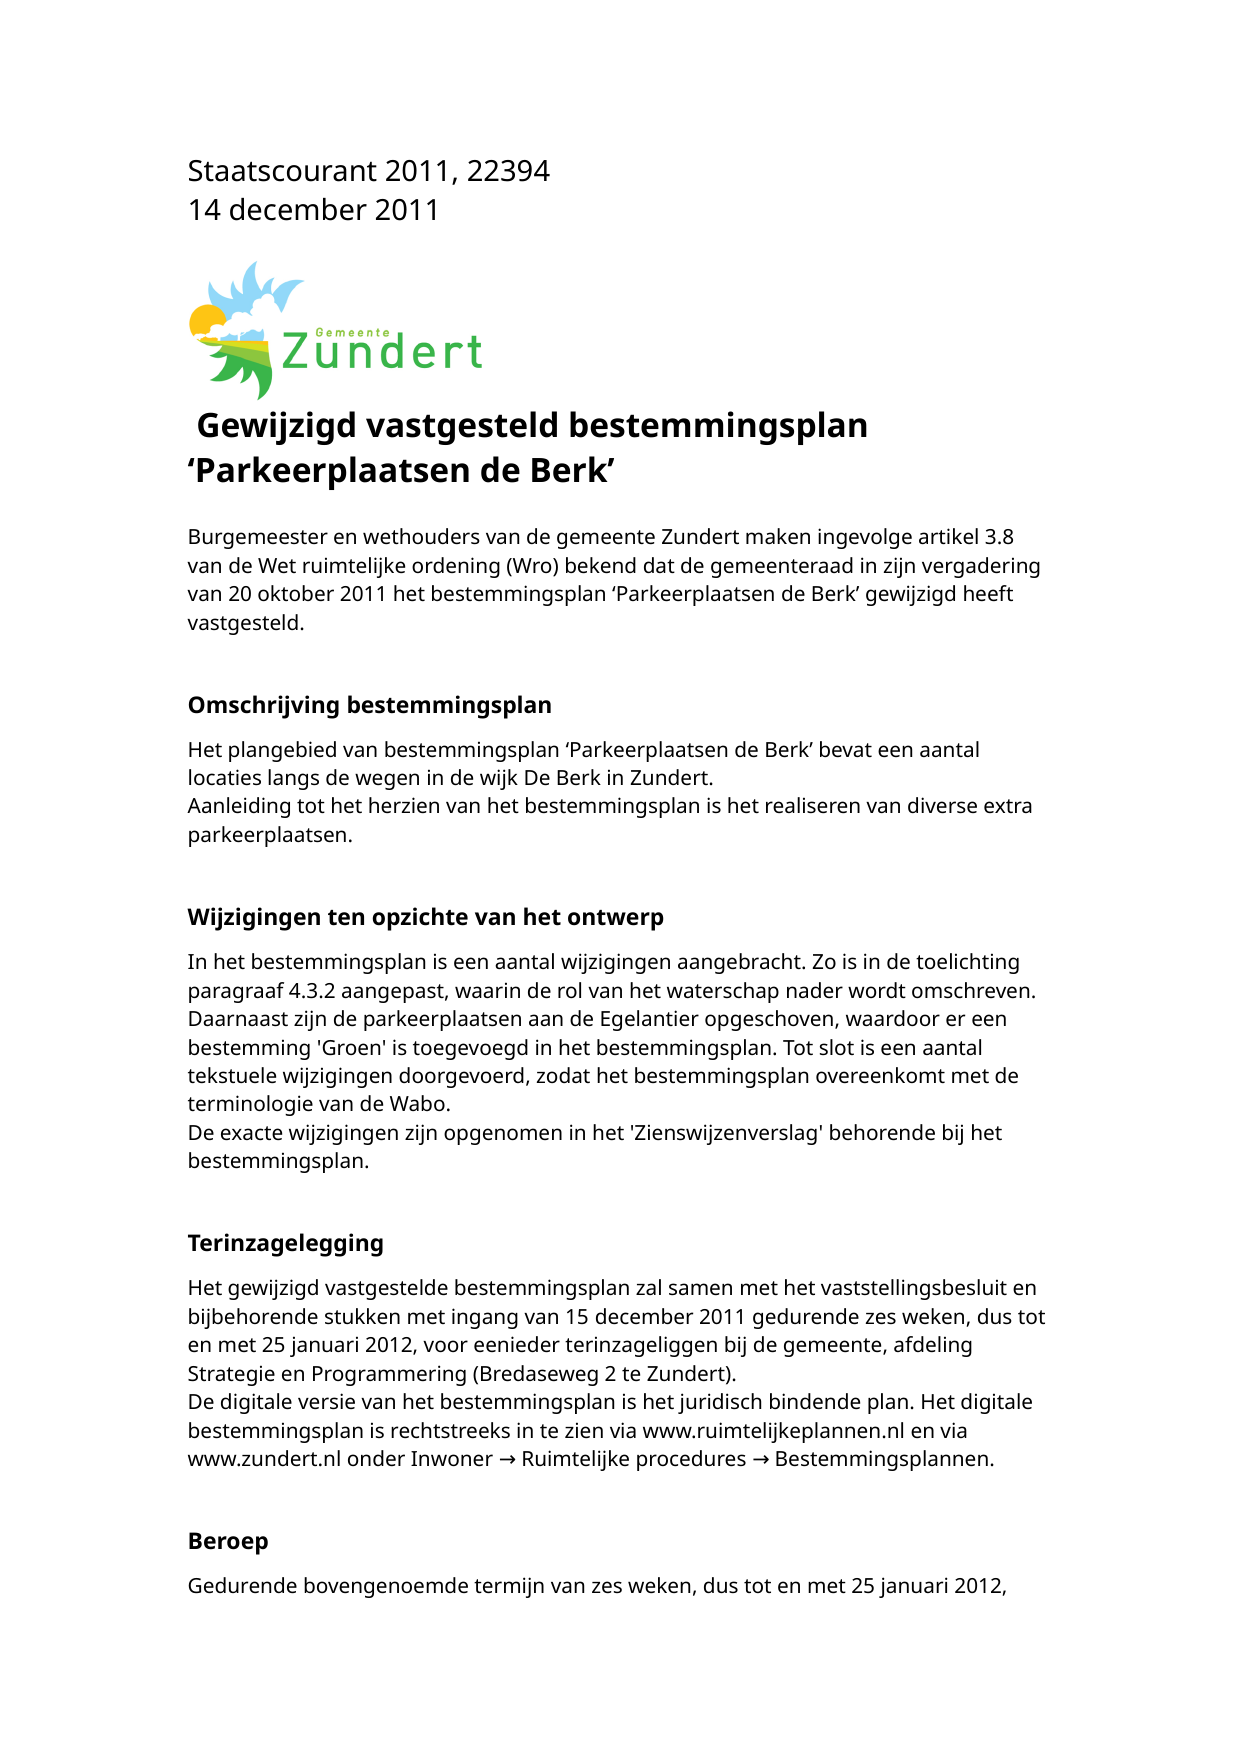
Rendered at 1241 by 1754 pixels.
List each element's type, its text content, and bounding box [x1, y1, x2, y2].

subtitle Beroep [187, 1525, 1053, 1556]
subtitle Wijzigingen ten opzichte van het ontwerp [187, 901, 1053, 932]
text Het plangebied van bestemmingsplan ‘Parkeerplaatsen de Berk’ bevat een aantal locaties langs de wegen in de wijk De Berk in Zundert. [187, 735, 1053, 792]
picture [187, 258, 484, 402]
text In het bestemmingsplan is een aantal wijzigingen aangebracht. Zo is in de toelichting paragraaf 4.3.2 aangepast, waarin de rol van het waterschap nader wordt omschreven. Daarnaast zijn de parkeerplaatsen aan de Egelantier opgeschoven, waardoor er een bestemming 'Groen' is toegevoegd in het bestemmingsplan. Tot slot is een aantal tekstuele wijzigingen doorgevoerd, zodat het bestemmingsplan overeenkomt met de terminologie van de Wabo. [187, 947, 1053, 1118]
text Burgemeester en wethouders van de gemeente Zundert maken ingevolge artikel 3.8 van de Wet ruimtelijke ordening (Wro) bekend dat de gemeenteraad in zijn vergadering van 20 oktober 2011 het bestemmingsplan ‘Parkeerplaatsen de Berk’ gewijzigd heeft vastgesteld. [187, 522, 1053, 636]
subtitle Terinzagelegging [187, 1227, 1053, 1258]
text Gedurende bovengenoemde termijn van zes weken, dus tot en met 25 januari 2012, [187, 1571, 1053, 1600]
subtitle Omschrijving bestemmingsplan [187, 688, 1053, 720]
text Staatscourant 2011, 22394 [187, 150, 1053, 190]
subtitle Gewijzigd vastgesteld bestemmingsplan ‘Parkeerplaatsen de Berk’ [187, 271, 1053, 492]
text De digitale versie van het bestemmingsplan is het juridisch bindende plan. Het digitale bestemmingsplan is rechtstreeks in te zien via www.ruimtelijkeplannen.nl en via www.zundert.nl onder Inwoner → Ruimtelijke procedures → Bestemmingsplannen. [187, 1387, 1053, 1473]
text Het gewijzigd vastgestelde bestemmingsplan zal samen met het vaststellingsbesluit en bijbehorende stukken met ingang van 15 december 2011 gedurende zes weken, dus tot en met 25 januari 2012, voor eenieder terinzageliggen bij de gemeente, afdeling Strategie en Programmering (Bredaseweg 2 te Zundert). [187, 1273, 1053, 1387]
text De exacte wijzigingen zijn opgenomen in het 'Zienswijzenverslag' behorende bij het bestemmingsplan. [187, 1118, 1053, 1175]
text Aanleiding tot het herzien van het bestemmingsplan is het realiseren van diverse extra parkeerplaatsen. [187, 792, 1053, 848]
text 14 december 2011 [187, 190, 1053, 229]
